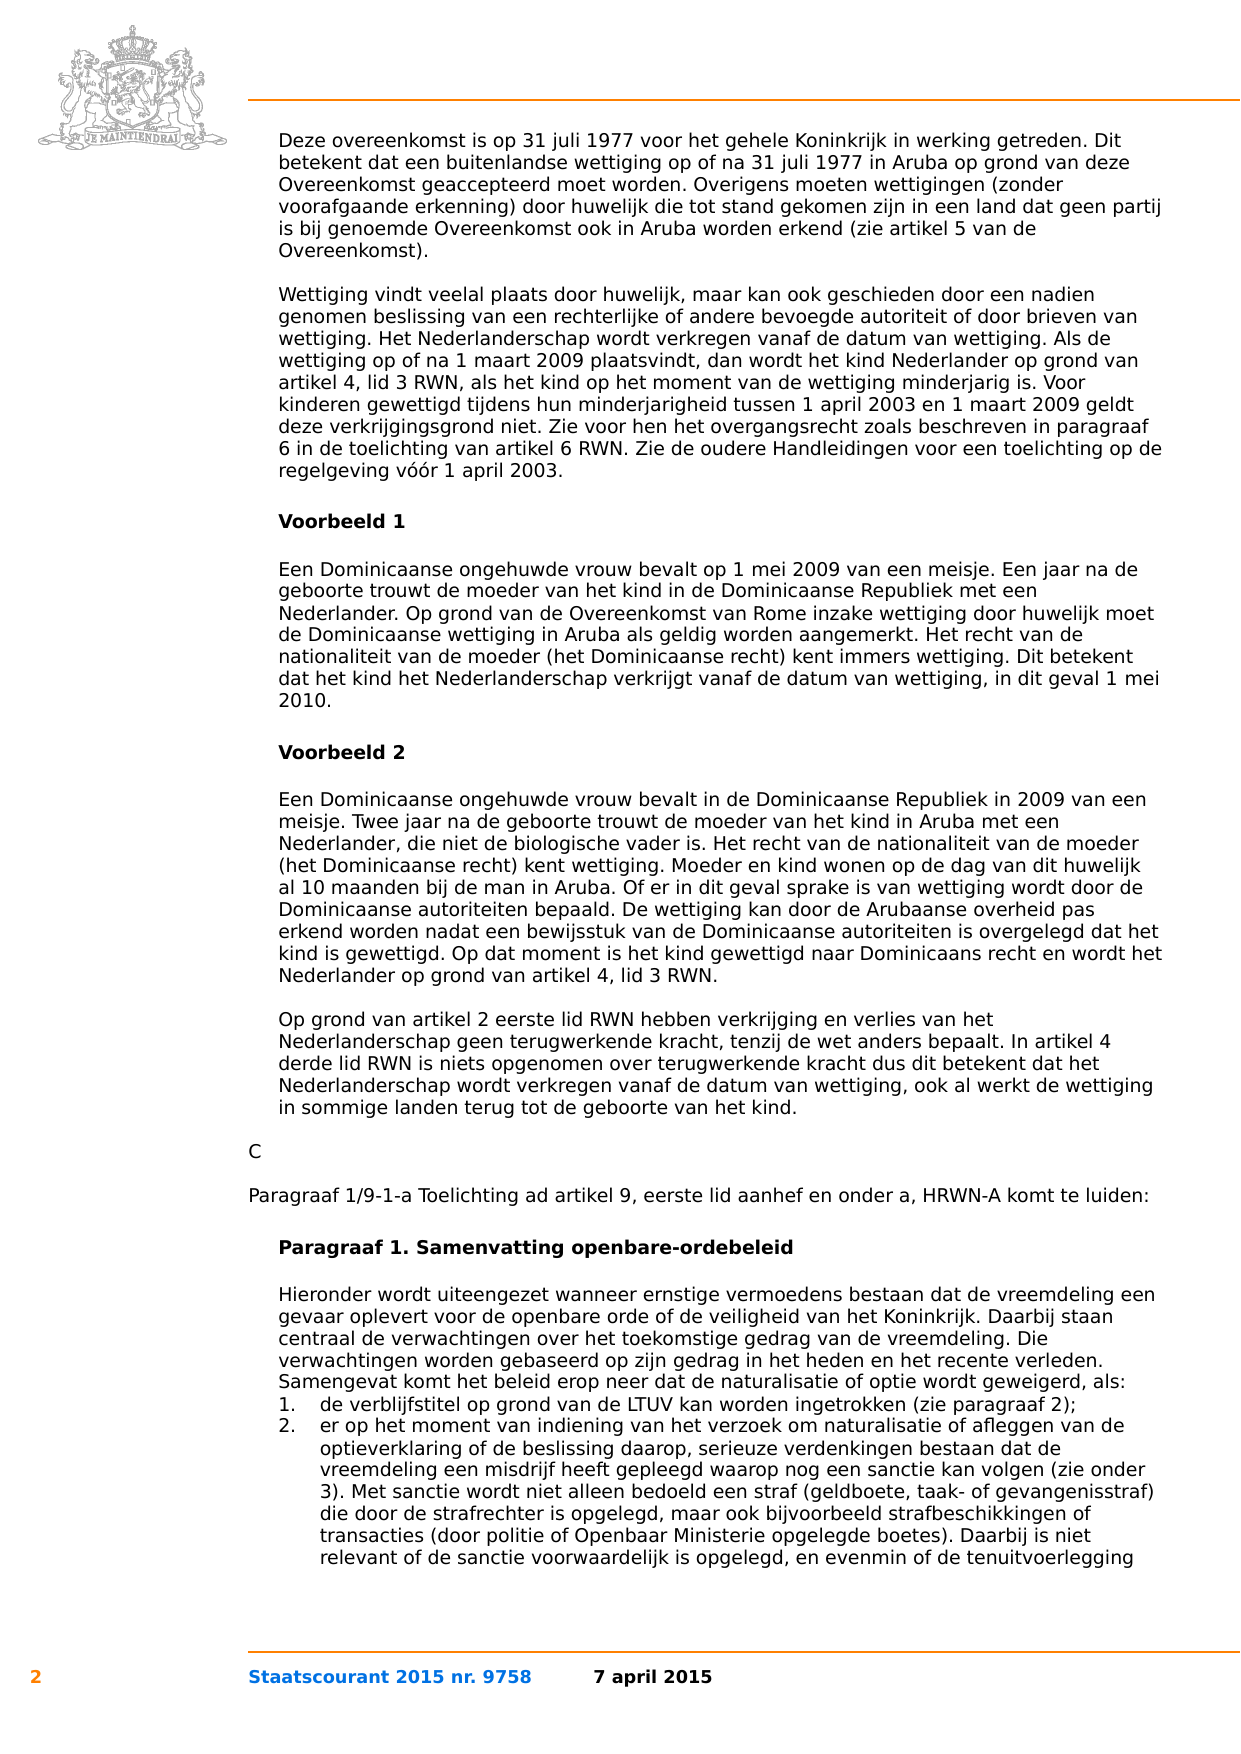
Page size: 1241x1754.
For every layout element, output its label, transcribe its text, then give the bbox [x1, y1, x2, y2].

subtitle Paragraaf 1. Samenvatting openbare-ordebeleid [278, 1237, 1163, 1258]
text Deze overeenkomst is op 31 juli 1977 voor het gehele Koninkrijk in werking getreden. Dit betekent dat een buitenlandse wettiging op of na 31 juli 1977 in Aruba op grond van deze Overeenkomst geaccepteerd moet worden. Overigens moeten wettigingen (zonder voorafgaande erkenning) door huwelijk die tot stand gekomen zijn in een land dat geen partij is bij genoemde Overeenkomst ook in Aruba worden erkend (zie artikel 5 van de Overeenkomst). [278, 130, 1163, 262]
text Hieronder wordt uiteengezet wanneer ernstige vermoedens bestaan dat de vreemdeling een gevaar oplevert voor de openbare orde of de veiligheid van het Koninkrijk. Daarbij staan centraal de verwachtingen over het toekomstige gedrag van de vreemdeling. Die verwachtingen worden gebaseerd op zijn gedrag in het heden en het recente verleden. Samengevat komt het beleid erop neer dat de naturalisatie of optie wordt geweigerd, als: [278, 1283, 1163, 1393]
subtitle Voorbeeld 2 [278, 742, 1163, 764]
text 1. de verblijfstitel op grond van de LTUV kan worden ingetrokken (zie paragraaf 2); [278, 1393, 1163, 1415]
text Een Dominicaanse ongehuwde vrouw bevalt in de Dominicaanse Republiek in 2009 van een meisje. Twee jaar na de geboorte trouwt de moeder van het kind in Aruba met een Nederlander, die niet de biologische vader is. Het recht van de nationaliteit van de moeder (het Dominicaanse recht) kent wettiging. Moeder en kind wonen op de dag van dit huwelijk al 10 maanden bij de man in Aruba. Of er in dit geval sprake is van wettiging wordt door de Dominicaanse autoriteiten bepaald. De wettiging kan door de Arubaanse overheid pas erkend worden nadat een bewijsstuk van de Dominicaanse autoriteiten is overgelegd dat het kind is gewettigd. Op dat moment is het kind gewettigd naar Dominicaans recht en wordt het Nederlander op grond van artikel 4, lid 3 RWN. [278, 789, 1163, 987]
text Paragraaf 1/9-1-a Toelichting ad artikel 9, eerste lid aanhef en onder a, HRWN-A komt te luiden: [248, 1184, 1163, 1207]
text C [248, 1141, 1163, 1163]
text Wettiging vindt veelal plaats door huwelijk, maar kan ook geschieden door een nadien genomen beslissing van een rechterlijke of andere bevoegde autoriteit of door brieven van wettiging. Het Nederlanderschap wordt verkregen vanaf de datum van wettiging. Als de wettiging op of na 1 maart 2009 plaatsvindt, dan wordt het kind Nederlander op grond van artikel 4, lid 3 RWN, als het kind op het moment van de wettiging minderjarig is. Voor kinderen gewettigd tijdens hun minderjarigheid tussen 1 april 2003 en 1 maart 2009 geldt deze verkrijgingsgrond niet. Zie voor hen het overgangsrecht zoals beschreven in paragraaf 6 in de toelichting van artikel 6 RWN. Zie de oudere Handleidingen voor een toelichting op de regelgeving vóór 1 april 2003. [278, 284, 1163, 481]
subtitle Voorbeeld 1 [278, 511, 1163, 533]
text 2. er op het moment van indiening van het verzoek om naturalisatie of afleggen van de optieverklaring of de beslissing daarop, serieuze verdenkingen bestaan dat de vreemdeling een misdrijf heeft gepleegd waarop nog een sanctie kan volgen (zie onder 3). Met sanctie wordt niet alleen bedoeld een straf (geldboete, taak- of gevangenisstraf) die door de strafrechter is opgelegd, maar ook bijvoorbeeld strafbeschikkingen of transacties (door politie of Openbaar Ministerie opgelegde boetes). Daarbij is niet relevant of de sanctie voorwaardelijk is opgelegd, en evenmin of de tenuitvoerlegging [278, 1415, 1163, 1569]
text Op grond van artikel 2 eerste lid RWN hebben verkrijging en verlies van het Nederlanderschap geen terugwerkende kracht, tenzij de wet anders bepaalt. In artikel 4 derde lid RWN is niets opgenomen over terugwerkende kracht dus dit betekent dat het Nederlanderschap wordt verkregen vanaf de datum van wettiging, ook al werkt de wettiging in sommige landen terug tot de geboorte van het kind. [278, 1009, 1163, 1119]
text Een Dominicaanse ongehuwde vrouw bevalt op 1 mei 2009 van een meisje. Een jaar na de geboorte trouwt de moeder van het kind in de Dominicaanse Republiek met een Nederlander. Op grond van de Overeenkomst van Rome inzake wettiging door huwelijk moet de Dominicaanse wettiging in Aruba als geldig worden aangemerkt. Het recht van de nationaliteit van de moeder (het Dominicaanse recht) kent immers wettiging. Dit betekent dat het kind het Nederlanderschap verkrijgt vanaf de datum van wettiging, in dit geval 1 mei 2010. [278, 558, 1163, 712]
picture [38, 25, 227, 150]
